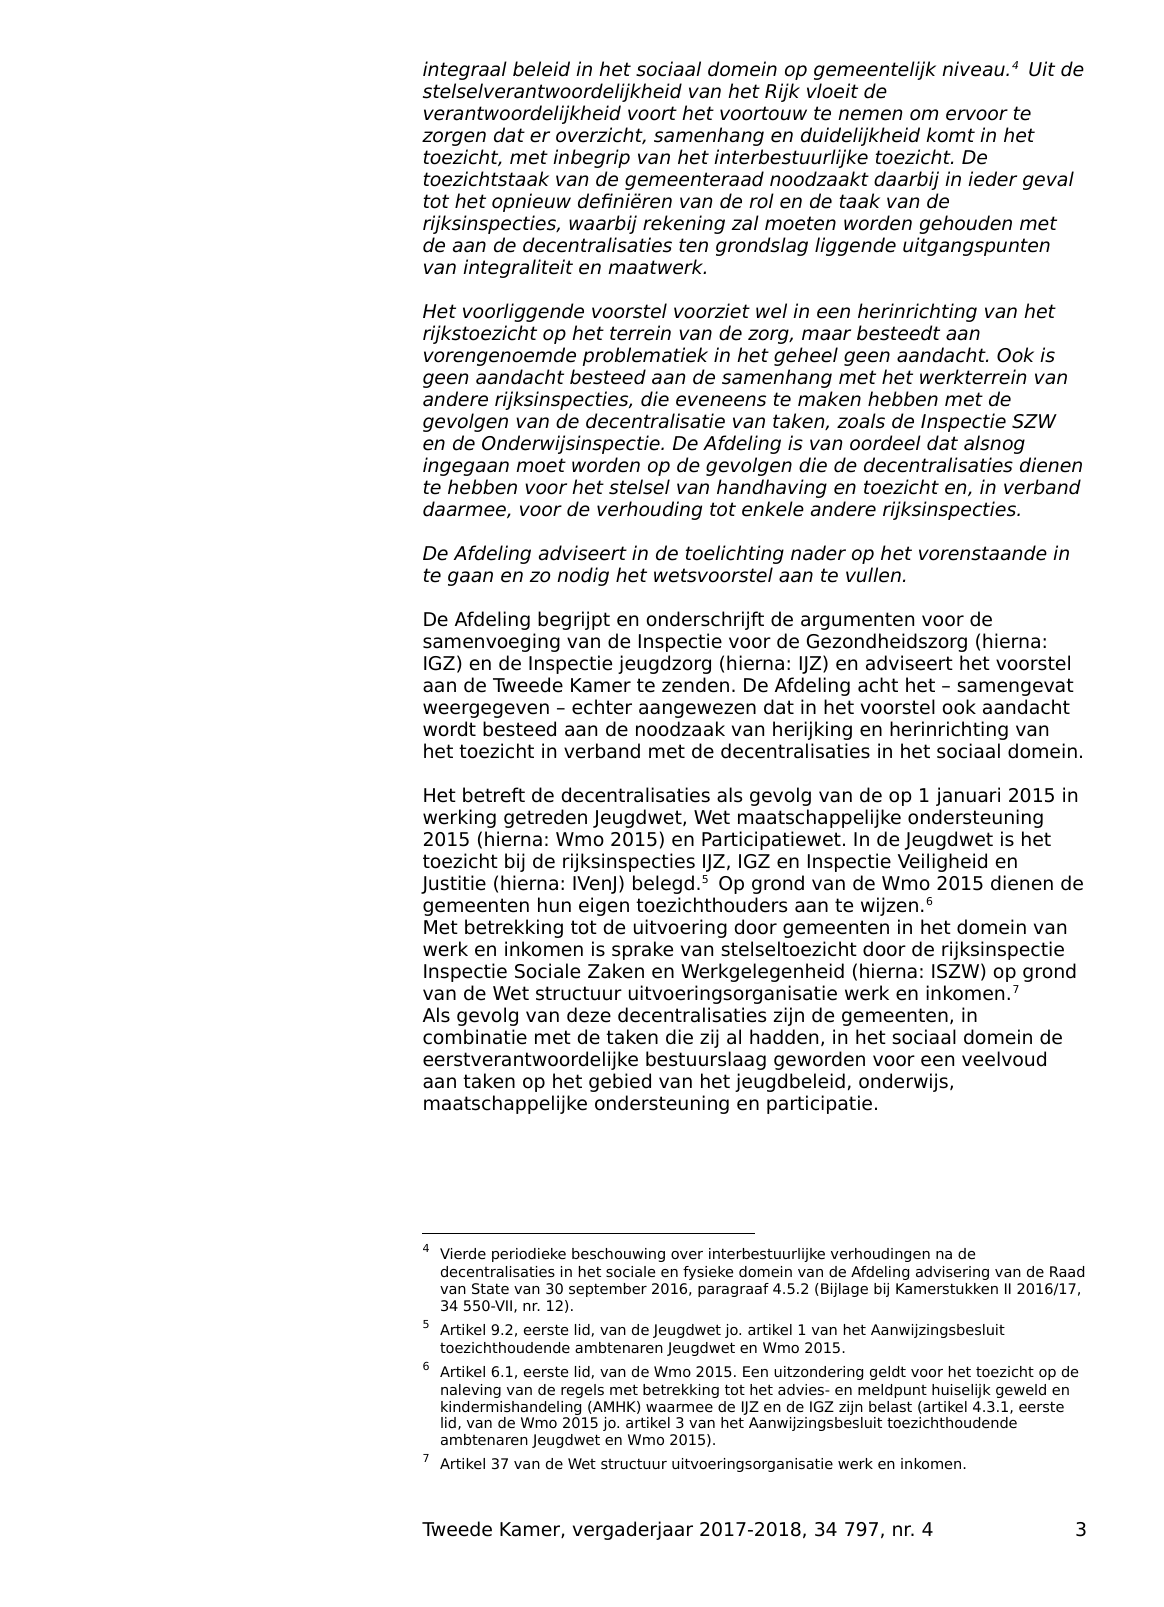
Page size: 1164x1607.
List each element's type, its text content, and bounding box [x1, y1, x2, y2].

text integraal beleid in het sociaal domein op gemeentelijk niveau. Uit de stelselverantwoordelijkheid van het Rijk vloeit de verantwoordelijkheid voort het voortouw te nemen om ervoor te zorgen dat er overzicht, samenhang en duidelijkheid komt in het toezicht, met inbegrip van het interbestuurlijke toezicht. De toezichtstaak van de gemeenteraad noodzaakt daarbij in ieder geval tot het opnieuw definiëren van de rol en de taak van de rijksinspecties, waarbij rekening zal moeten worden gehouden met de aan de decentralisaties ten grondslag liggende uitgangspunten van integraliteit en maatwerk. [422, 59, 1087, 279]
text De Afdeling adviseert in de toelichting nader op het vorenstaande in te gaan en zo nodig het wetsvoorstel aan te vullen. [422, 543, 1087, 587]
text Met betrekking tot de uitvoering door gemeenten in het domein van werk en inkomen is sprake van stelseltoezicht door de rijksinspectie Inspectie Sociale Zaken en Werkgelegenheid (hierna: ISZW) op grond van de Wet structuur uitvoeringsorganisatie werk en inkomen. [422, 917, 1087, 1005]
text Het betreft de decentralisaties als gevolg van de op 1 januari 2015 in werking getreden Jeugdwet, Wet maatschappelijke ondersteuning 2015 (hierna: Wmo 2015) en Participatiewet. In de Jeugdwet is het toezicht bij de rijksinspecties IJZ, IGZ en Inspectie Veiligheid en Justitie (hierna: IVenJ) belegd. Op grond van de Wmo 2015 dienen de gemeenten hun eigen toezichthouders aan te wijzen. [422, 785, 1087, 917]
text Als gevolg van deze decentralisaties zijn de gemeenten, in combinatie met de taken die zij al hadden, in het sociaal domein de eerstverantwoordelijke bestuurslaag geworden voor een veelvoud aan taken op het gebied van het jeugdbeleid, onderwijs, maatschappelijke ondersteuning en participatie. [422, 1005, 1087, 1115]
text Vierde periodieke beschouwing over interbestuurlijke verhoudingen na de decentralisaties in het sociale en fysieke domein van de Afdeling advisering van de Raad van State van 30 september 2016, paragraaf 4.5.2 (Bijlage bij Kamerstukken II 2016/17, 34 550-VII, nr. 12). [422, 1242, 1087, 1315]
text Artikel 9.2, eerste lid, van de Jeugdwet jo. artikel 1 van het Aanwijzingsbesluit toezichthoudende ambtenaren Jeugdwet en Wmo 2015. [422, 1318, 1087, 1357]
text Het voorliggende voorstel voorziet wel in een herinrichting van het rijkstoezicht op het terrein van de zorg, maar besteedt aan vorengenoemde problematiek in het geheel geen aandacht. Ook is geen aandacht besteed aan de samenhang met het werkterrein van andere rijksinspecties, die eveneens te maken hebben met de gevolgen van de decentralisatie van taken, zoals de Inspectie SZW en de Onderwijsinspectie. De Afdeling is van oordeel dat alsnog ingegaan moet worden op de gevolgen die de decentralisaties dienen te hebben voor het stelsel van handhaving en toezicht en, in verband daarmee, voor de verhouding tot enkele andere rijksinspecties. [422, 301, 1087, 521]
text Artikel 6.1, eerste lid, van de Wmo 2015. Een uitzondering geldt voor het toezicht op de naleving van de regels met betrekking tot het advies- en meldpunt huiselijk geweld en kindermishandeling (AMHK) waarmee de IJZ en de IGZ zijn belast (artikel 4.3.1, eerste lid, van de Wmo 2015 jo. artikel 3 van het Aanwijzingsbesluit toezichthoudende ambtenaren Jeugdwet en Wmo 2015). [422, 1360, 1087, 1449]
text De Afdeling begrijpt en onderschrijft de argumenten voor de samenvoeging van de Inspectie voor de Gezondheidszorg (hierna: IGZ) en de Inspectie jeugdzorg (hierna: IJZ) en adviseert het voorstel aan de Tweede Kamer te zenden. De Afdeling acht het – samengevat weergegeven – echter aangewezen dat in het voorstel ook aandacht wordt besteed aan de noodzaak van herijking en herinrichting van het toezicht in verband met de decentralisaties in het sociaal domein. [422, 609, 1087, 763]
text Artikel 37 van de Wet structuur uitvoeringsorganisatie werk en inkomen. [422, 1452, 1087, 1474]
